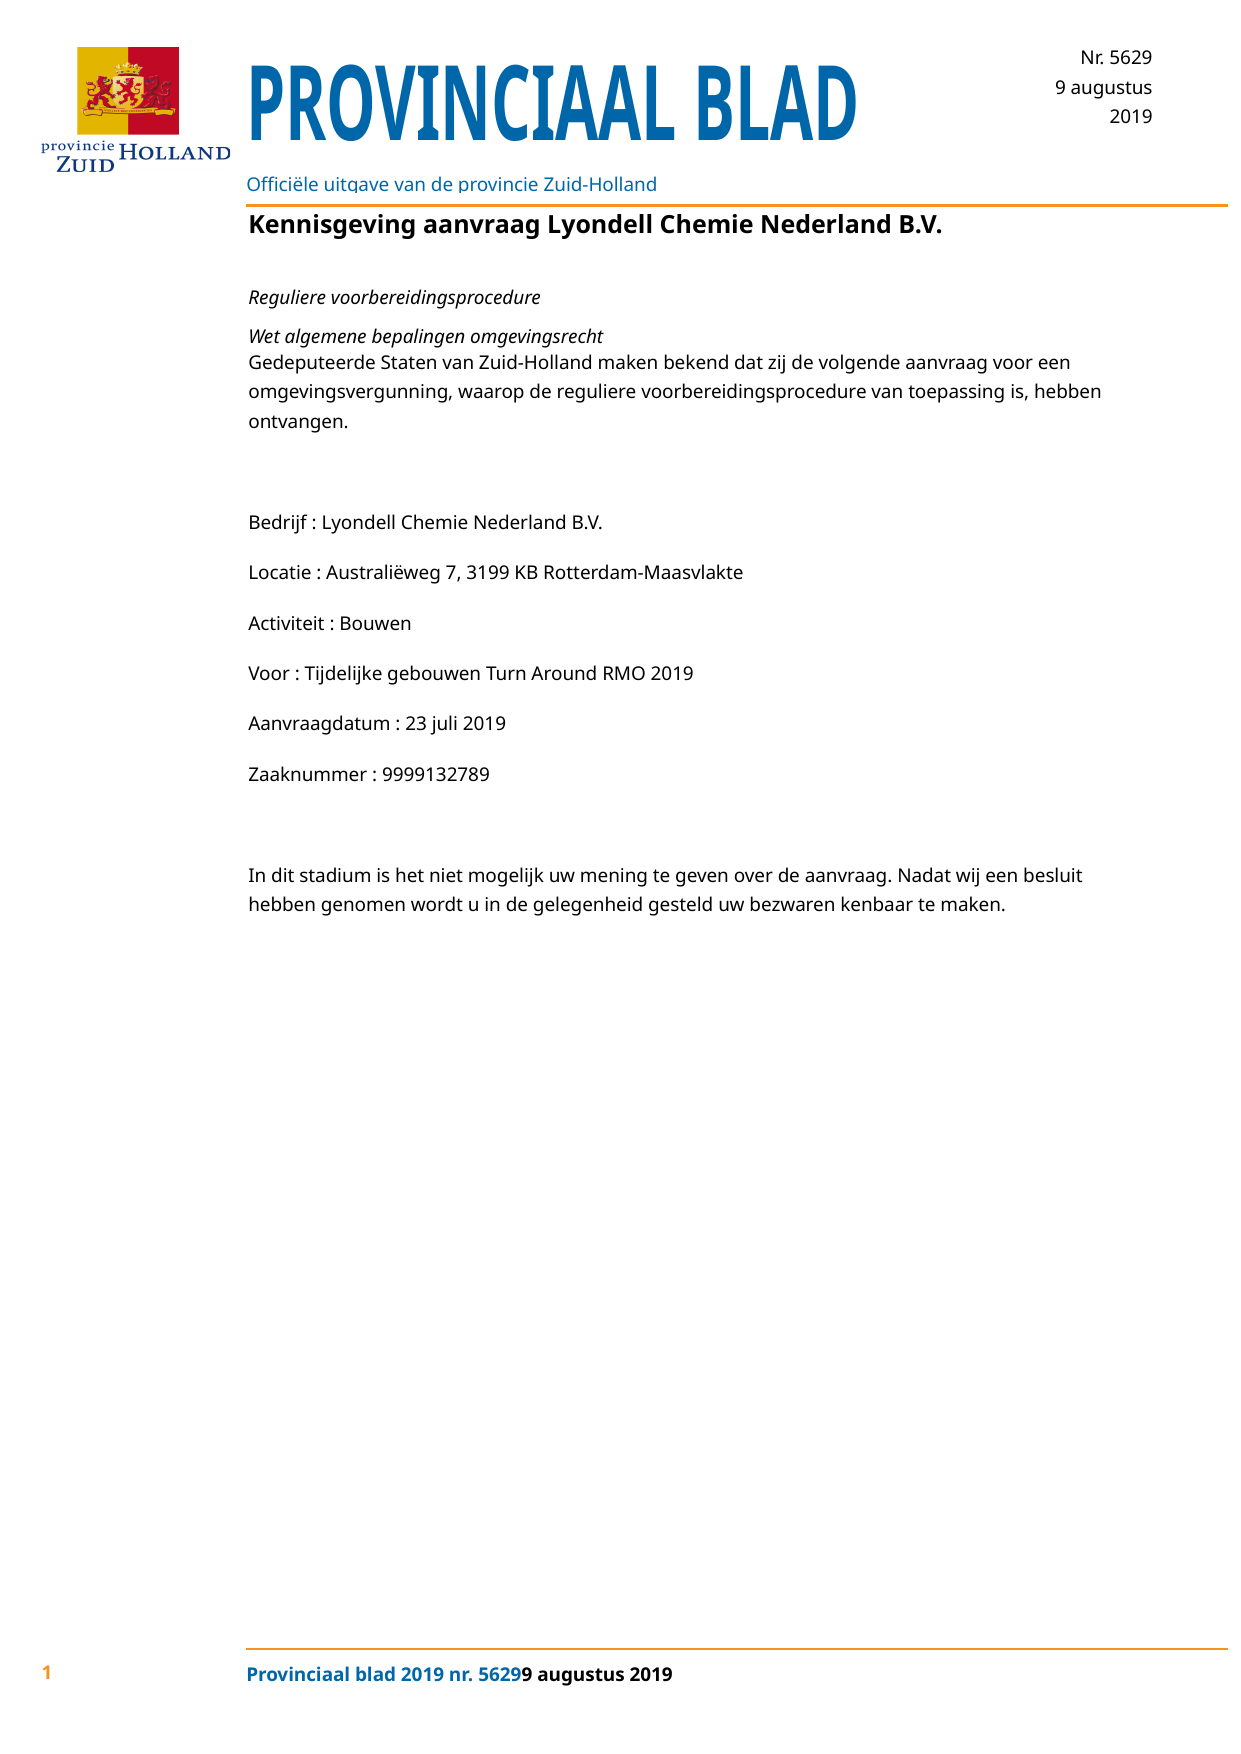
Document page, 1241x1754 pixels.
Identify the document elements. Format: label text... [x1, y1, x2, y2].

text Kennisgeving aanvraag Lyondell Chemie Nederland B.V. [248, 207, 1152, 241]
text In dit stadium is het niet mogelijk uw mening te geven over de aanvraag. Nadat wij een besluit hebben genomen wordt u in de gelegenheid gesteld uw bezwaren kenbaar te maken. [248, 862, 1152, 917]
text Zaaknummer : 9999132789 [248, 761, 1152, 787]
text Aanvraagdatum : 23 juli 2019 [248, 711, 1152, 736]
text Voor : Tijdelijke gebouwen Turn Around RMO 2019 [248, 660, 1152, 686]
text Locatie : Australiëweg 7, 3199 KB Rotterdam-Maasvlakte [248, 559, 1152, 585]
text Wet algemene bepalingen omgevingsrecht [248, 323, 1152, 349]
text Activiteit : Bouwen [248, 610, 1152, 635]
text Gedeputeerde Staten van Zuid-Holland maken bekend dat zij de volgende aanvraag voor een omgevingsvergunning, waarop de reguliere voorbereidingsprocedure van toepassing is, hebben ontvangen. [248, 349, 1152, 434]
text Reguliere voorbereidingsprocedure [248, 284, 1152, 309]
text Bedrijf : Lyondell Chemie Nederland B.V. [248, 509, 1152, 534]
picture [41, 47, 231, 172]
